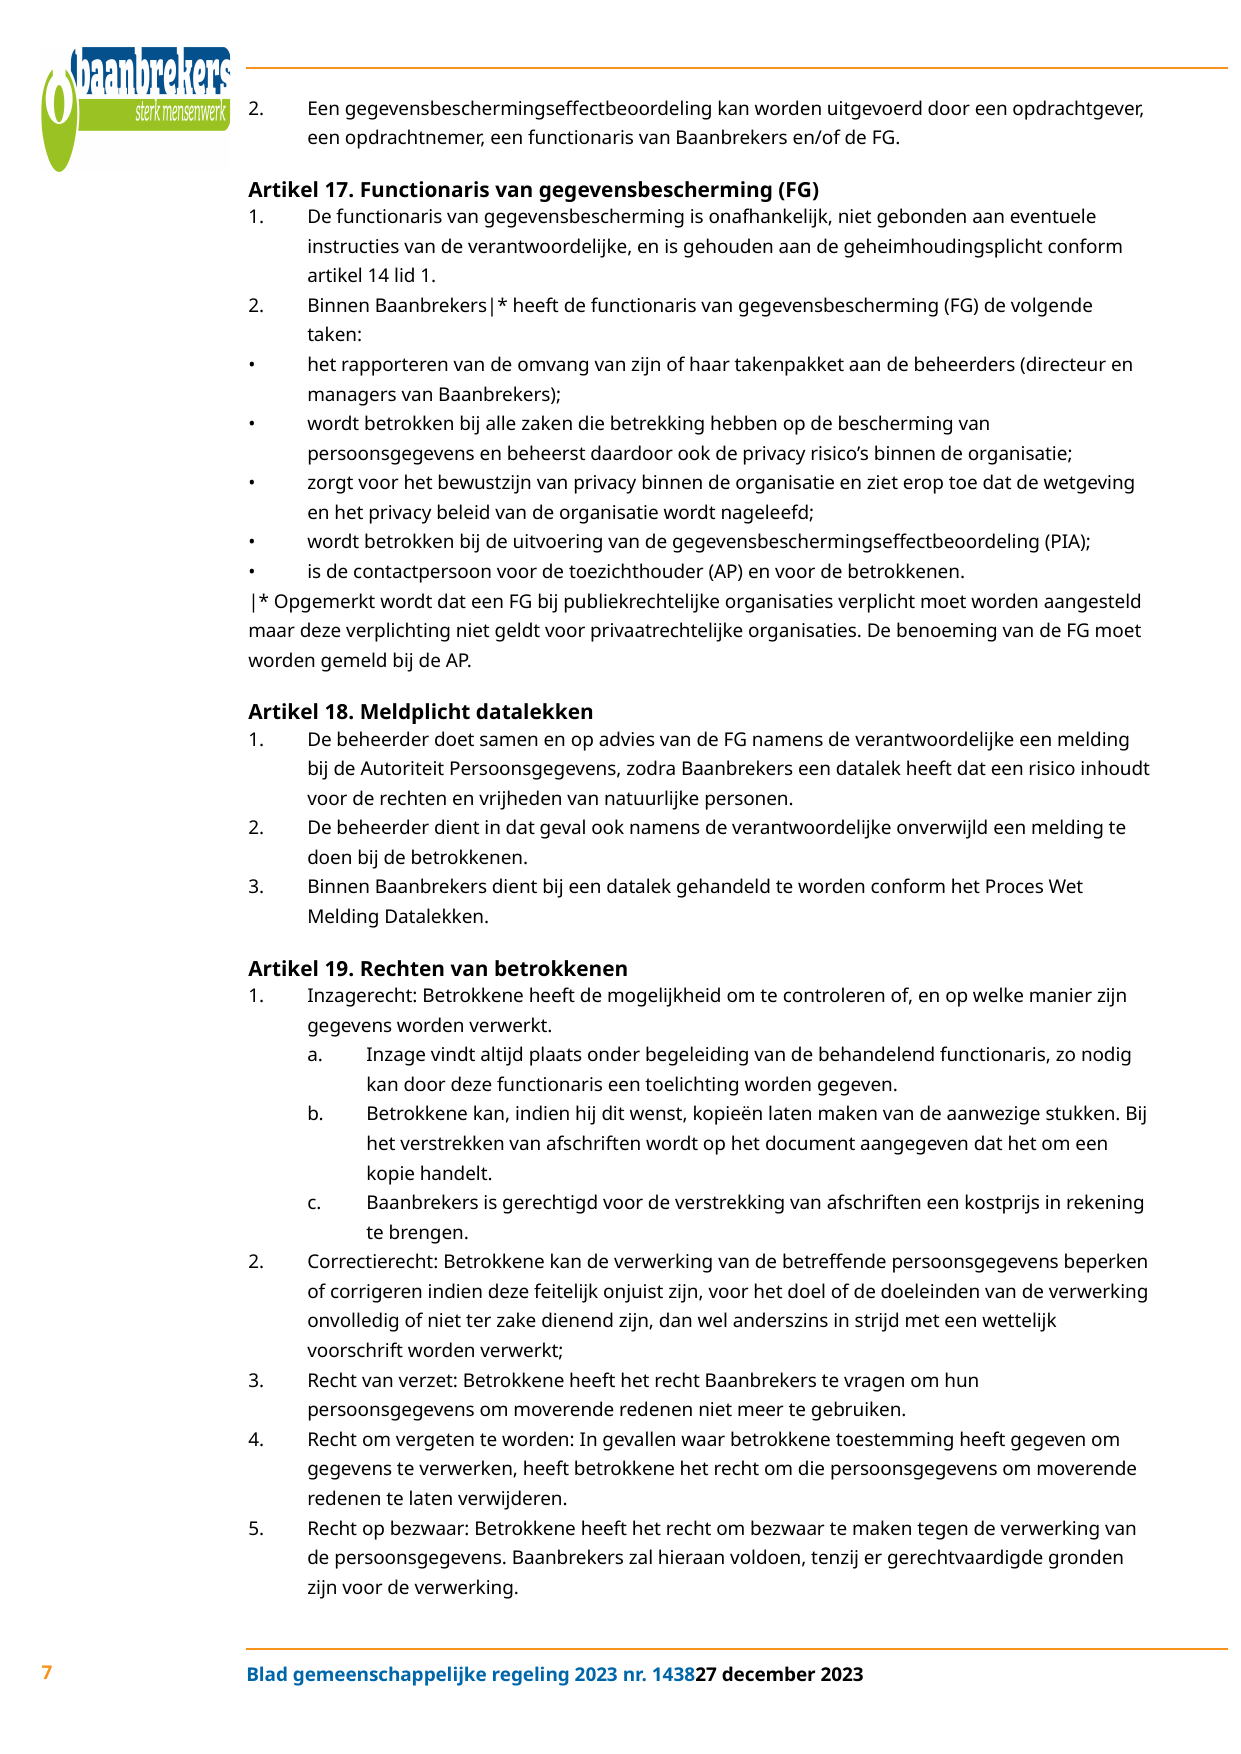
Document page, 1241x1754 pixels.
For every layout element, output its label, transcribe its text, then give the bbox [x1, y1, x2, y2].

text Artikel 19. Rechten van betrokkenen [248, 954, 1152, 982]
list wordt betrokken bij de uitvoering van de gegevensbeschermingseffectbeoordeling (PIA); [248, 529, 1152, 554]
list het rapporteren van de omvang van zijn of haar takenpakket aan de beheerders (directeur en managers van Baanbrekers); [248, 351, 1152, 406]
list Recht op bezwaar: Betrokkene heeft het recht om bezwaar te maken tegen de verwerking van de persoonsgegevens. Baanbrekers zal hieraan voldoen, tenzij er gerechtvaardigde gronden zijn voor de verwerking. [248, 1515, 1152, 1599]
list Een gegevensbeschermingseffectbeoordeling kan worden uitgevoerd door een opdrachtgever, een opdrachtnemer, een functionaris van Baanbrekers en/of de FG. [248, 95, 1152, 150]
list De beheerder doet samen en op advies van de FG namens de verantwoordelijke een melding bij de Autoriteit Persoonsgegevens, zodra Baanbrekers een datalek heeft dat een risico inhoudt voor de rechten en vrijheden van natuurlijke personen. [248, 726, 1152, 811]
list Betrokkene kan, indien hij dit wenst, kopieën laten maken van de aanwezige stukken. Bij het verstrekken van afschriften wordt op het document aangegeven dat het om een kopie handelt. [307, 1101, 1152, 1185]
list Baanbrekers is gerechtigd voor de verstrekking van afschriften een kostprijs in rekening te brengen. [307, 1189, 1152, 1244]
list wordt betrokken bij alle zaken die betrekking hebben op de bescherming van persoonsgegevens en beheerst daardoor ook de privacy risico’s binnen de organisatie; [248, 410, 1152, 466]
text Artikel 18. Meldplicht datalekken [248, 697, 1152, 726]
list Recht om vergeten te worden: In gevallen waar betrokkene toestemming heeft gegeven om gegevens te verwerken, heeft betrokkene het recht om die persoonsgegevens om moverende redenen te laten verwijderen. [248, 1426, 1152, 1511]
list De functionaris van gegevensbescherming is onafhankelijk, niet gebonden aan eventuele instructies van de verantwoordelijke, en is gehouden aan de geheimhoudingsplicht conform artikel 14 lid 1. [248, 203, 1152, 288]
picture [41, 47, 231, 172]
list Inzage vindt altijd plaats onder begeleiding van de behandelend functionaris, zo nodig kan door deze functionaris een toelichting worden gegeven. [307, 1041, 1152, 1097]
list Recht van verzet: Betrokkene heeft het recht Baanbrekers te vragen om hun persoonsgegevens om moverende redenen niet meer te gebruiken. [248, 1367, 1152, 1422]
list De beheerder dient in dat geval ook namens de verantwoordelijke onverwijld een melding te doen bij de betrokkenen. [248, 814, 1152, 870]
text Artikel 17. Functionaris van gegevensbescherming (FG) [248, 175, 1152, 203]
list Binnen Baanbrekers|* heeft de functionaris van gegevensbescherming (FG) de volgende taken: [248, 292, 1152, 347]
list Binnen Baanbrekers dient bij een datalek gehandeld te worden conform het Proces Wet Melding Datalekken. [248, 874, 1152, 929]
list Correctierecht: Betrokkene kan de verwerking van de betreffende persoonsgegevens beperken of corrigeren indien deze feitelijk onjuist zijn, voor het doel of de doeleinden van de verwerking onvolledig of niet ter zake dienend zijn, dan wel anderszins in strijd met een wettelijk voorschrift worden verwerkt; [248, 1248, 1152, 1363]
list is de contactpersoon voor de toezichthouder (AP) en voor de betrokkenen. [248, 558, 1152, 584]
text |* Opgemerkt wordt dat een FG bij publiekrechtelijke organisaties verplicht moet worden aangesteld maar deze verplichting niet geldt voor privaatrechtelijke organisaties. De benoeming van de FG moet worden gemeld bij de AP. [248, 588, 1152, 673]
list Inzagerecht: Betrokkene heeft de mogelijkheid om te controleren of, en op welke manier zijn gegevens worden verwerkt. [248, 982, 1152, 1037]
list zorgt voor het bewustzijn van privacy binnen de organisatie en ziet erop toe dat de wetgeving en het privacy beleid van de organisatie wordt nageleefd; [248, 469, 1152, 525]
